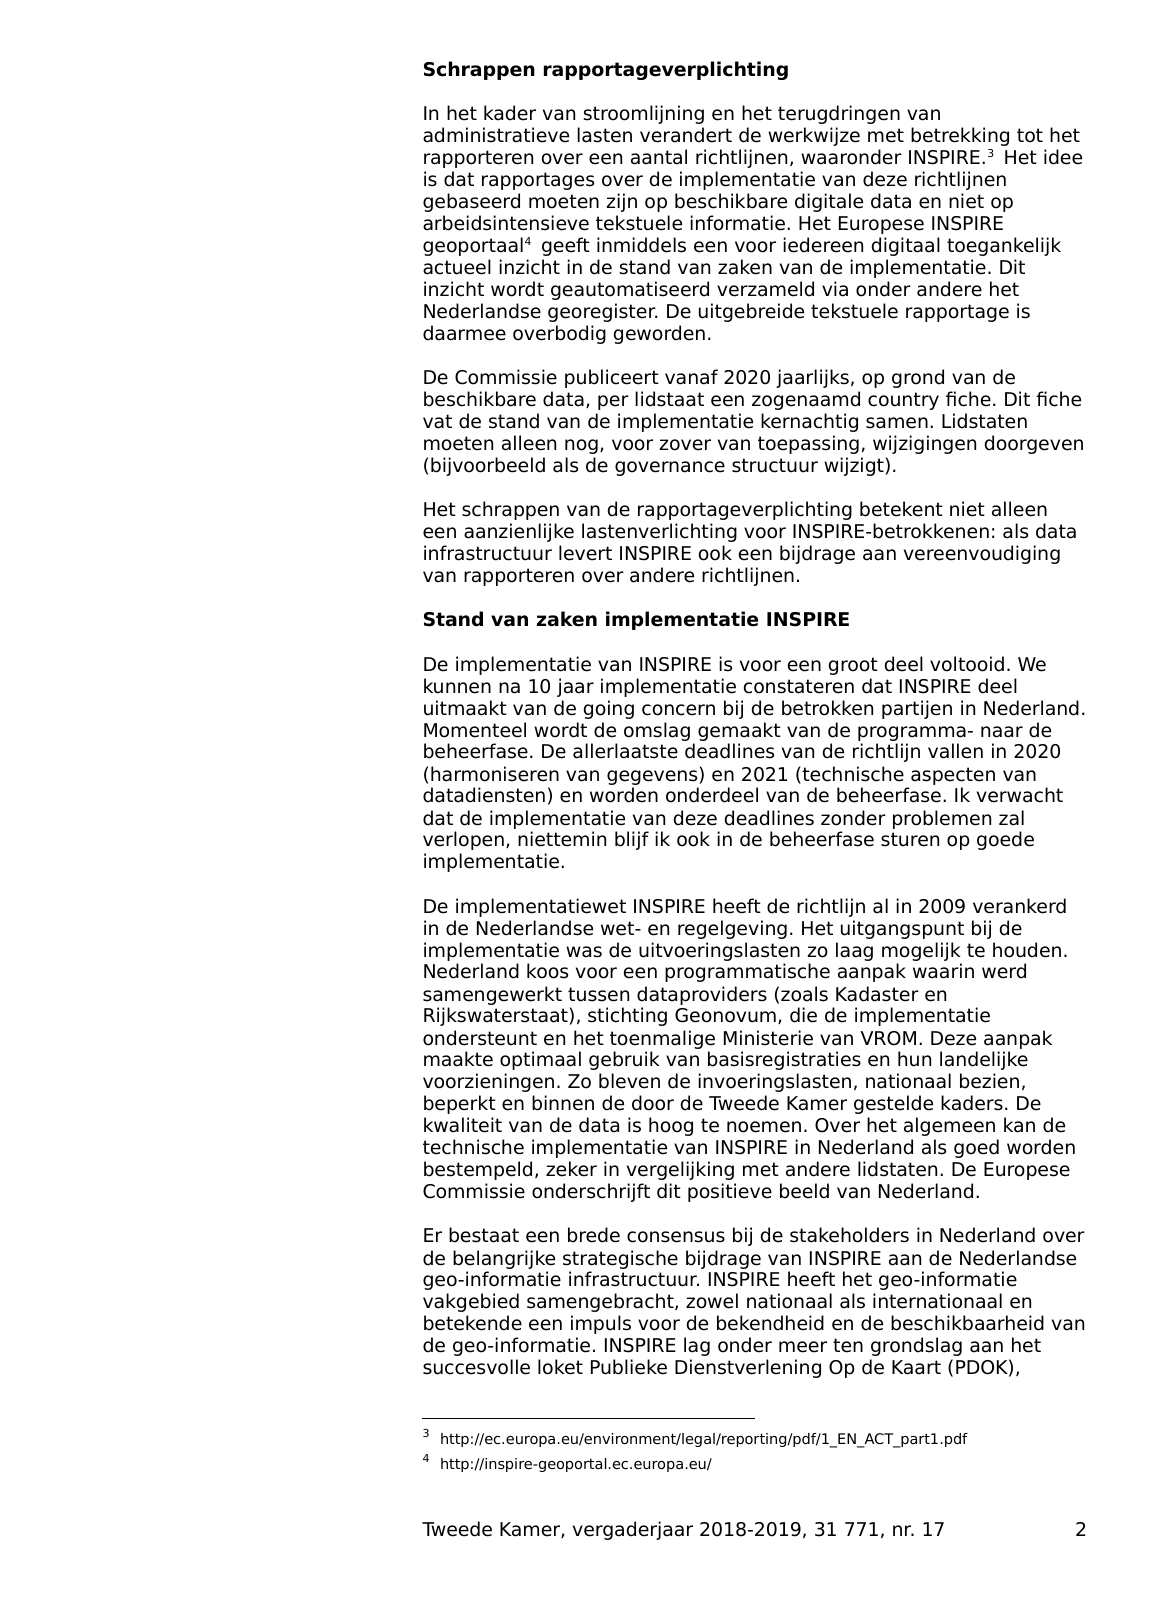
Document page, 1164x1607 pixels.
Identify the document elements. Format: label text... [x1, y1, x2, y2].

text De implementatie van INSPIRE is voor een groot deel voltooid. We kunnen na 10 jaar implementatie constateren dat INSPIRE deel uitmaakt van de going concern bij de betrokken partijen in Nederland. Momenteel wordt de omslag gemaakt van de programma- naar de beheerfase. De allerlaatste deadlines van de richtlijn vallen in 2020 (harmoniseren van gegevens) en 2021 (technische aspecten van datadiensten) en worden onderdeel van de beheerfase. Ik verwacht dat de implementatie van deze deadlines zonder problemen zal verlopen, niettemin blijf ik ook in de beheerfase sturen op goede implementatie. [422, 653, 1087, 873]
text Het schrappen van de rapportageverplichting betekent niet alleen een aanzienlijke lastenverlichting voor INSPIRE-betrokkenen: als data infrastructuur levert INSPIRE ook een bijdrage aan vereenvoudiging van rapporteren over andere richtlijnen. [422, 499, 1087, 587]
text In het kader van stroomlijning en het terugdringen van administratieve lasten verandert de werkwijze met betrekking tot het rapporteren over een aantal richtlijnen, waaronder INSPIRE. Het idee is dat rapportages over de implementatie van deze richtlijnen gebaseerd moeten zijn op beschikbare digitale data en niet op arbeidsintensieve tekstuele informatie. Het Europese INSPIRE geoportaal geeft inmiddels een voor iedereen digitaal toegankelijk actueel inzicht in de stand van zaken van de implementatie. Dit inzicht wordt geautomatiseerd verzameld via onder andere het Nederlandse georegister. De uitgebreide tekstuele rapportage is daarmee overbodig geworden. [422, 103, 1087, 345]
text Er bestaat een brede consensus bij de stakeholders in Nederland over de belangrijke strategische bijdrage van INSPIRE aan de Nederlandse geo-informatie infrastructuur. INSPIRE heeft het geo-informatie vakgebied samengebracht, zowel nationaal als internationaal en betekende een impuls voor de bekendheid en de beschikbaarheid van de geo-informatie. INSPIRE lag onder meer ten grondslag aan het succesvolle loket Publieke Dienstverlening Op de Kaart (PDOK), [422, 1225, 1087, 1379]
text http://inspire-geoportal.ec.europa.eu/ [422, 1452, 1087, 1474]
text De Commissie publiceert vanaf 2020 jaarlijks, op grond van de beschikbare data, per lidstaat een zogenaamd country fiche. Dit fiche vat de stand van de implementatie kernachtig samen. Lidstaten moeten alleen nog, voor zover van toepassing, wijzigingen doorgeven (bijvoorbeeld als de governance structuur wijzigt). [422, 367, 1087, 477]
text http://ec.europa.eu/environment/legal/reporting/pdf/1_EN_ACT_part1.pdf [422, 1427, 1087, 1449]
subtitle Schrappen rapportageverplichting [422, 59, 1087, 81]
text De implementatiewet INSPIRE heeft de richtlijn al in 2009 verankerd in de Nederlandse wet- en regelgeving. Het uitgangspunt bij de implementatie was de uitvoeringslasten zo laag mogelijk te houden. Nederland koos voor een programmatische aanpak waarin werd samengewerkt tussen dataproviders (zoals Kadaster en Rijkswaterstaat), stichting Geonovum, die de implementatie ondersteunt en het toenmalige Ministerie van VROM. Deze aanpak maakte optimaal gebruik van basisregistraties en hun landelijke voorzieningen. Zo bleven de invoeringslasten, nationaal bezien, beperkt en binnen de door de Tweede Kamer gestelde kaders. De kwaliteit van de data is hoog te noemen. Over het algemeen kan de technische implementatie van INSPIRE in Nederland als goed worden bestempeld, zeker in vergelijking met andere lidstaten. De Europese Commissie onderschrijft dit positieve beeld van Nederland. [422, 896, 1087, 1203]
subtitle Stand van zaken implementatie INSPIRE [422, 609, 1087, 631]
